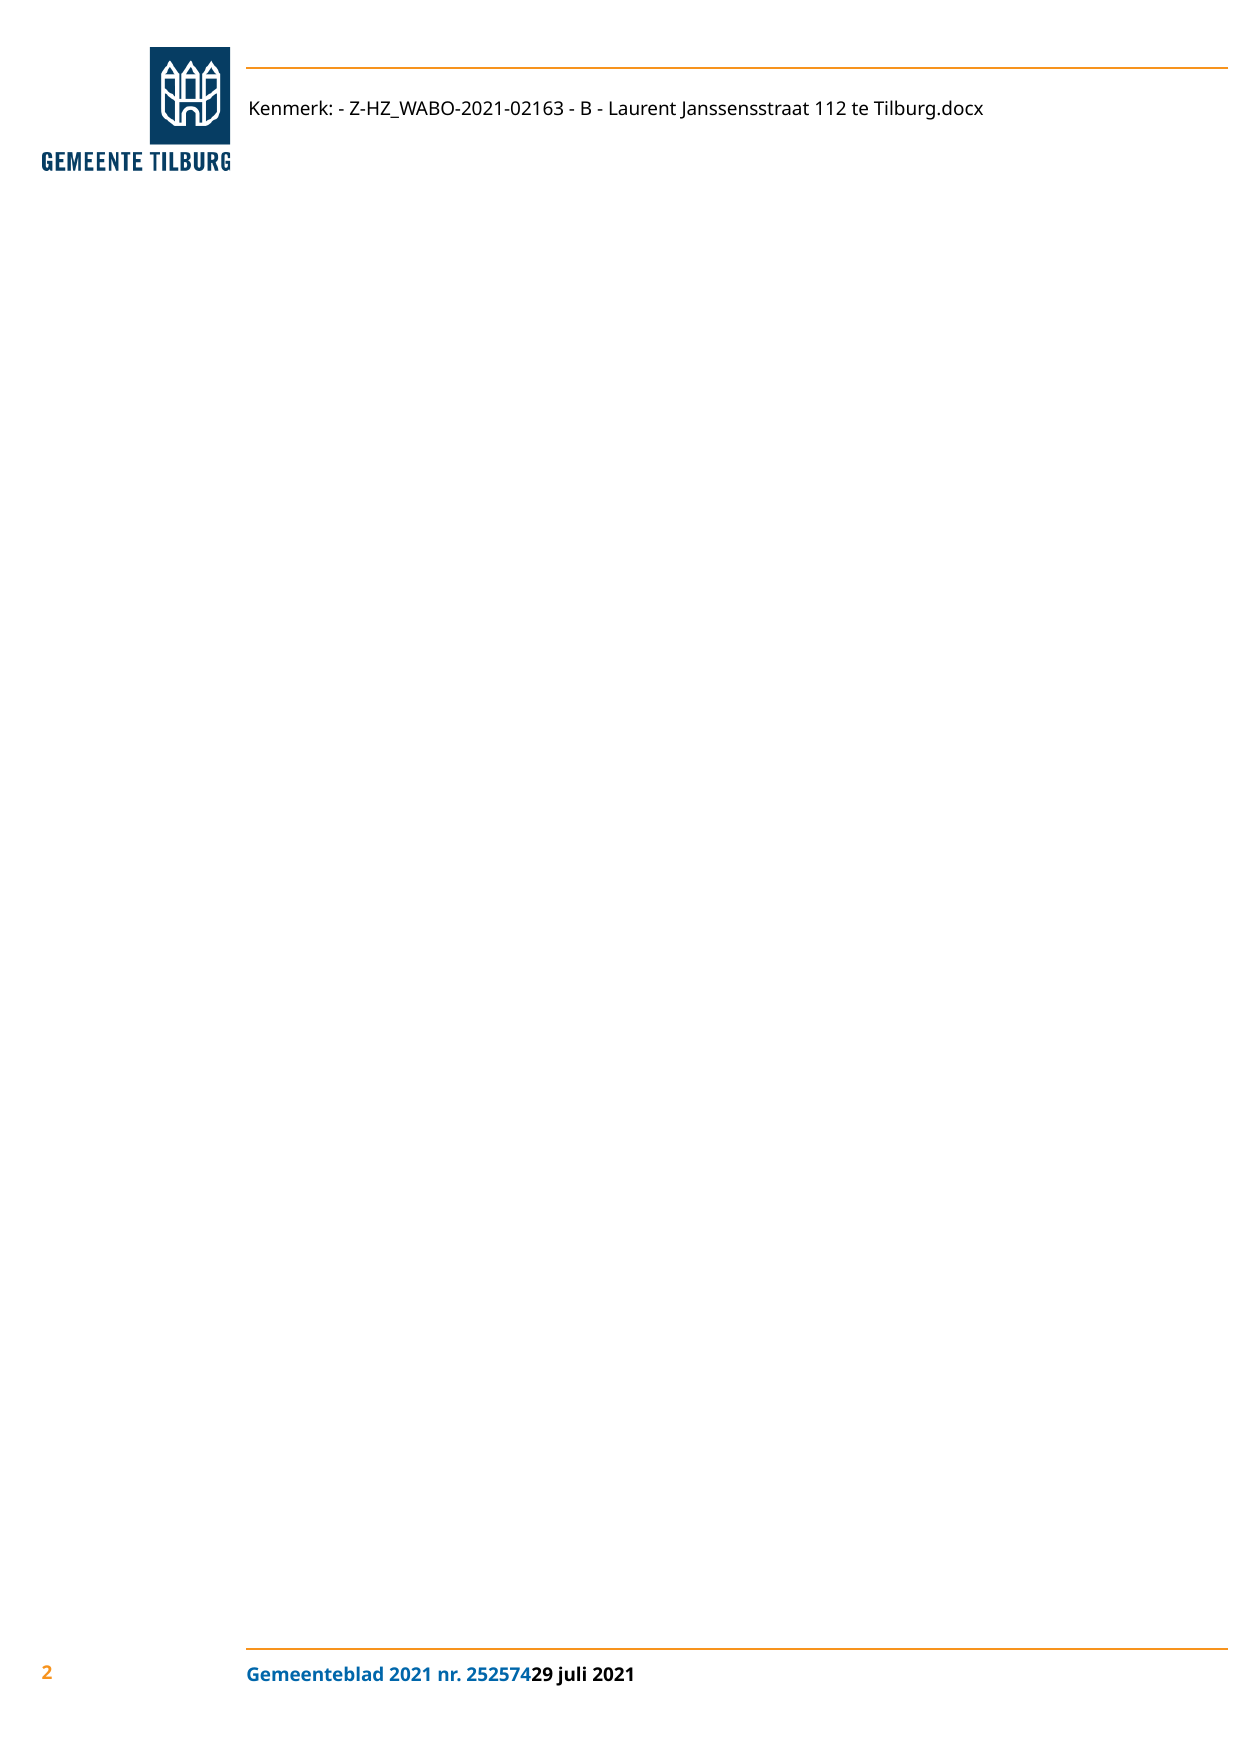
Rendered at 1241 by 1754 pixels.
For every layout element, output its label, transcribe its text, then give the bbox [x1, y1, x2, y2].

picture [41, 47, 231, 172]
text Kenmerk: - Z-HZ_WABO-2021-02163 - B - Laurent Janssensstraat 112 te Tilburg.docx [248, 95, 1152, 121]
